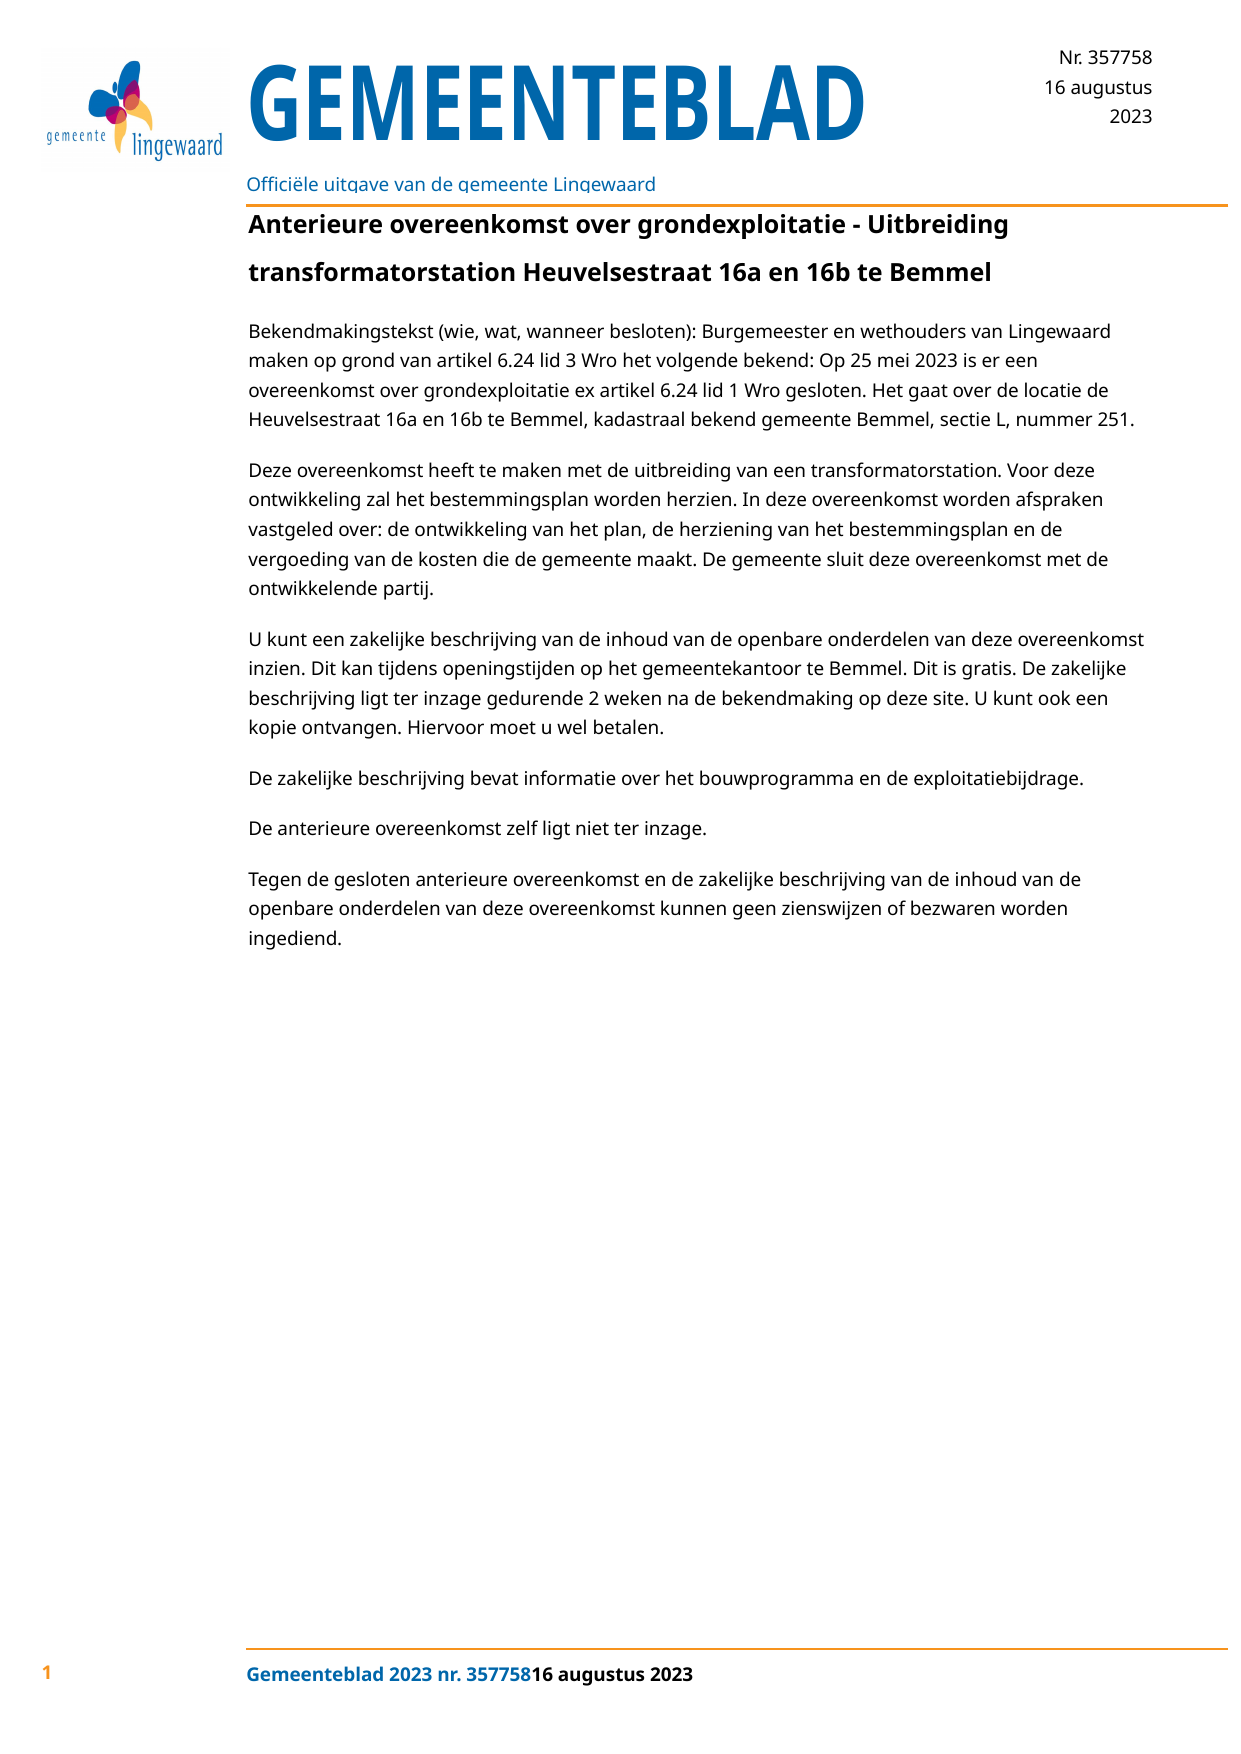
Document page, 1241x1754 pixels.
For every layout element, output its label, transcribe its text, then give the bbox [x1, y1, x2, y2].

text Deze overeenkomst heeft te maken met de uitbreiding van een transformatorstation. Voor deze ontwikkeling zal het bestemmingsplan worden herzien. In deze overeenkomst worden afspraken vastgeled over: de ontwikkeling van het plan, de herziening van het bestemmingsplan en de vergoeding van de kosten die de gemeente maakt. De gemeente sluit deze overeenkomst met de ontwikkelende partij. [248, 457, 1152, 601]
picture [41, 47, 231, 172]
text U kunt een zakelijke beschrijving van de inhoud van de openbare onderdelen van deze overeenkomst inzien. Dit kan tijdens openingstijden op het gemeentekantoor te Bemmel. Dit is gratis. De zakelijke beschrijving ligt ter inzage gedurende 2 weken na de bekendmaking op deze site. U kunt ook een kopie ontvangen. Hiervoor moet u wel betalen. [248, 626, 1152, 740]
text Bekendmakingstekst (wie, wat, wanneer besloten): Burgemeester en wethouders van Lingewaard maken op grond van artikel 6.24 lid 3 Wro het volgende bekend: Op 25 mei 2023 is er een overeenkomst over grondexploitatie ex artikel 6.24 lid 1 Wro gesloten. Het gaat over de locatie de Heuvelsestraat 16a en 16b te Bemmel, kadastraal bekend gemeente Bemmel, sectie L, nummer 251. [248, 318, 1152, 432]
text Anterieure overeenkomst over grondexploitatie - Uitbreiding transformatorstation Heuvelsestraat 16a en 16b te Bemmel [248, 207, 1152, 288]
text De anterieure overeenkomst zelf ligt niet ter inzage. [248, 815, 1152, 841]
text De zakelijke beschrijving bevat informatie over het bouwprogramma en de exploitatiebijdrage. [248, 765, 1152, 791]
text Tegen de gesloten anterieure overeenkomst en de zakelijke beschrijving van de inhoud van de openbare onderdelen van deze overeenkomst kunnen geen zienswijzen of bezwaren worden ingediend. [248, 866, 1152, 951]
